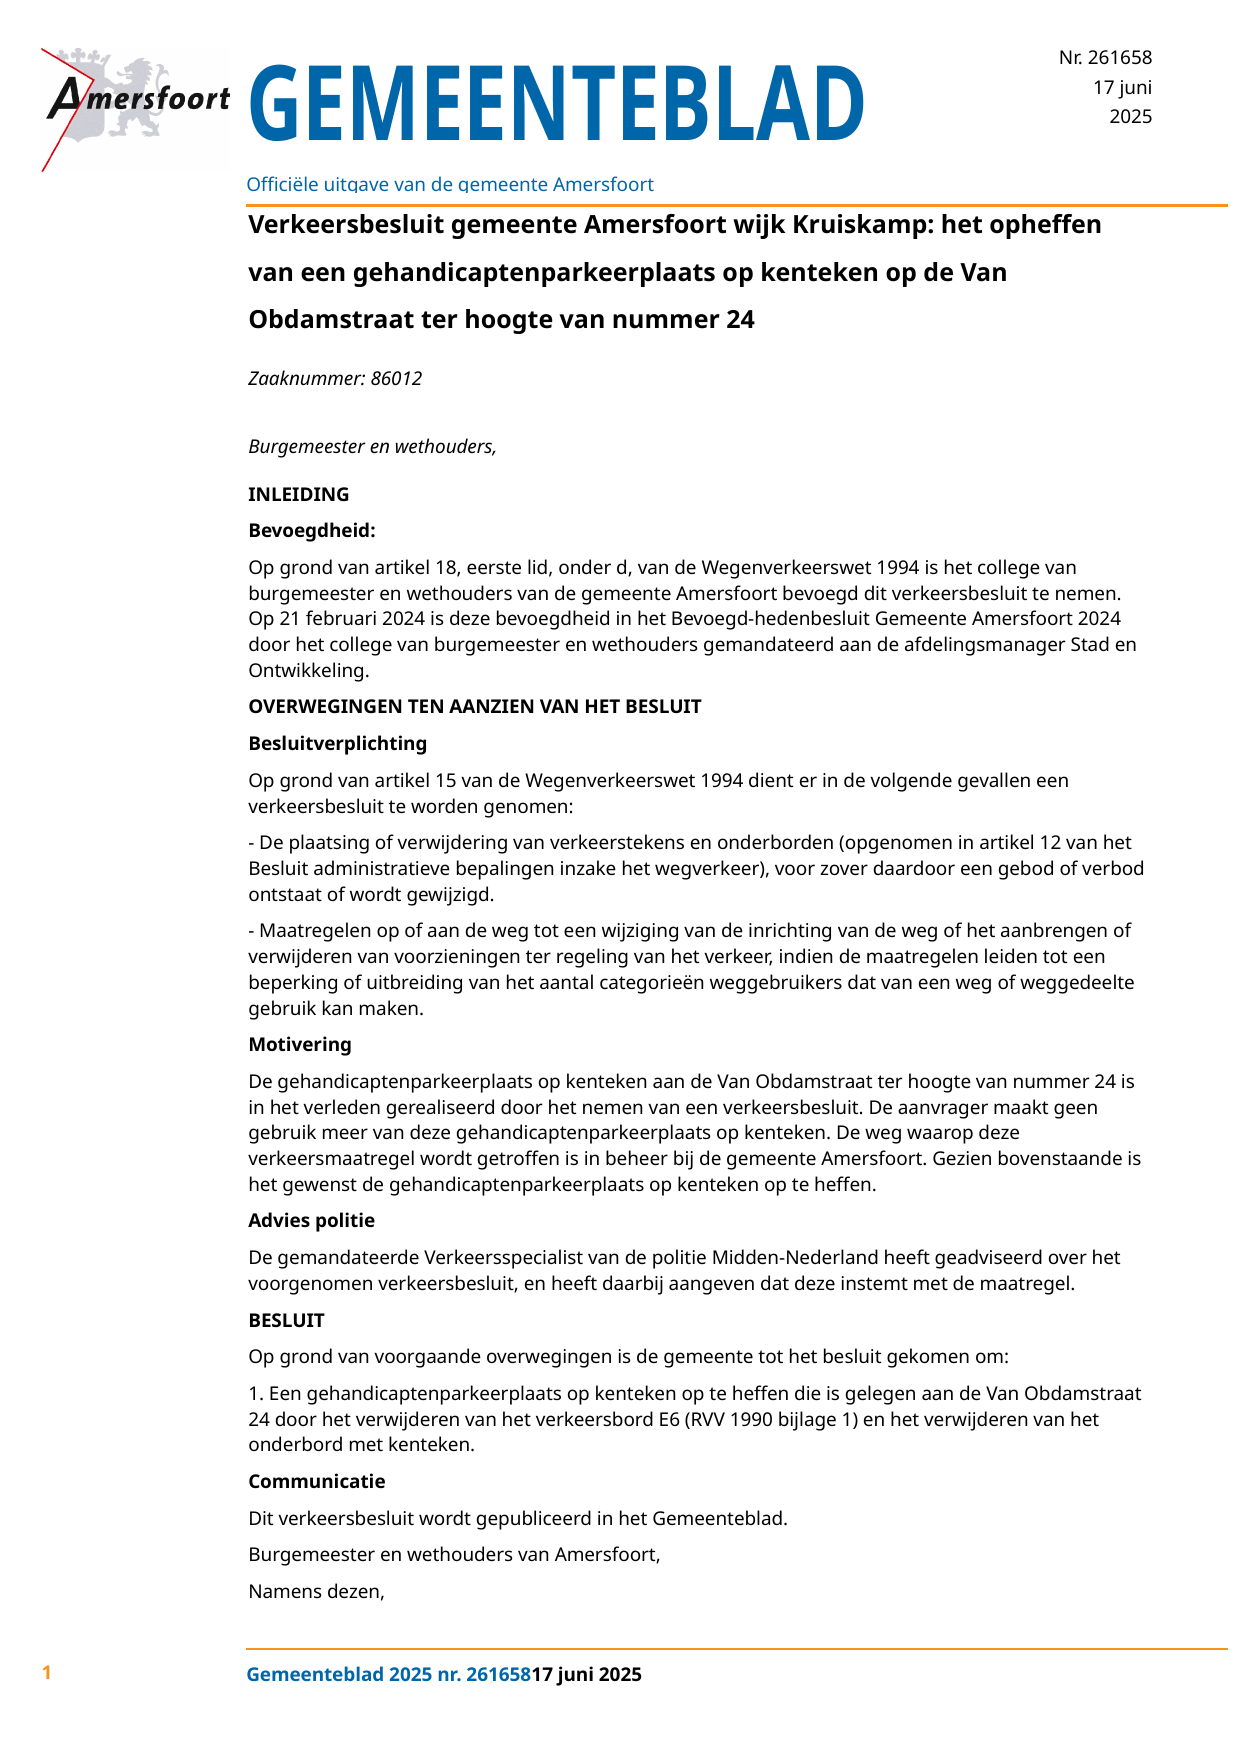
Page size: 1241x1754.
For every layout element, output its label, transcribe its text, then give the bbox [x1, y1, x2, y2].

text De gemandateerde Verkeersspecialist van de politie Midden-Nederland heeft geadviseerd over het voorgenomen verkeersbesluit, en heeft daarbij aangeven dat deze instemt met de maatregel. [248, 1244, 1152, 1296]
picture [41, 47, 231, 172]
text Op grond van artikel 18, eerste lid, onder d, van de Wegenverkeerswet 1994 is het college van burgemeester en wethouders van de gemeente Amersfoort bevoegd dit verkeersbesluit te nemen. Op 21 februari 2024 is deze bevoegdheid in het Bevoegd-hedenbesluit Gemeente Amersfoort 2024 door het college van burgemeester en wethouders gemandateerd aan de afdelingsmanager Stad en Ontwikkeling. [248, 554, 1152, 683]
text Besluitverplichting [248, 730, 1152, 756]
text Op grond van voorgaande overwegingen is de gemeente tot het besluit gekomen om: [248, 1343, 1152, 1369]
text Zaaknummer: 86012 [248, 366, 1152, 391]
text BESLUIT [248, 1307, 1152, 1332]
text Namens dezen, [248, 1578, 1152, 1604]
text - Maatregelen op of aan de weg tot een wijziging van de inrichting van de weg of het aanbrengen of verwijderen van voorzieningen ter regeling van het verkeer, indien de maatregelen leiden tot een beperking of uitbreiding van het aantal categorieën weggebruikers dat van een weg of weggedeelte gebruik kan maken. [248, 918, 1152, 1021]
text Burgemeester en wethouders, [248, 433, 1152, 459]
text Burgemeester en wethouders van Amersfoort, [248, 1542, 1152, 1567]
text Communicatie [248, 1468, 1152, 1494]
text Motivering [248, 1031, 1152, 1057]
text - De plaatsing of verwijdering van verkeerstekens en onderborden (opgenomen in artikel 12 van het Besluit administratieve bepalingen inzake het wegverkeer), voor zover daardoor een gebod of verbod ontstaat of wordt gewijzigd. [248, 829, 1152, 907]
text OVERWEGINGEN TEN AANZIEN VAN HET BESLUIT [248, 694, 1152, 719]
text INLEIDING [248, 481, 1152, 507]
text Op grond van artikel 15 van de Wegenverkeerswet 1994 dient er in de volgende gevallen een verkeersbesluit te worden genomen: [248, 767, 1152, 818]
text Bevoegdheid: [248, 517, 1152, 543]
text Dit verkeersbesluit wordt gepubliceerd in het Gemeenteblad. [248, 1505, 1152, 1531]
text 1. Een gehandicaptenparkeerplaats op kenteken op te heffen die is gelegen aan de Van Obdamstraat 24 door het verwijderen van het verkeersbord E6 (RVV 1990 bijlage 1) en het verwijderen van het onderbord met kenteken. [248, 1380, 1152, 1457]
text Verkeersbesluit gemeente Amersfoort wijk Kruiskamp: het opheffen van een gehandicaptenparkeerplaats op kenteken op de Van Obdamstraat ter hoogte van nummer 24 [248, 207, 1152, 336]
text Advies politie [248, 1208, 1152, 1233]
text De gehandicaptenparkeerplaats op kenteken aan de Van Obdamstraat ter hoogte van nummer 24 is in het verleden gerealiseerd door het nemen van een verkeersbesluit. De aanvrager maakt geen gebruik meer van deze gehandicaptenparkeerplaats op kenteken. De weg waarop deze verkeersmaatregel wordt getroffen is in beheer bij de gemeente Amersfoort. Gezien bovenstaande is het gewenst de gehandicaptenparkeerplaats op kenteken op te heffen. [248, 1068, 1152, 1197]
